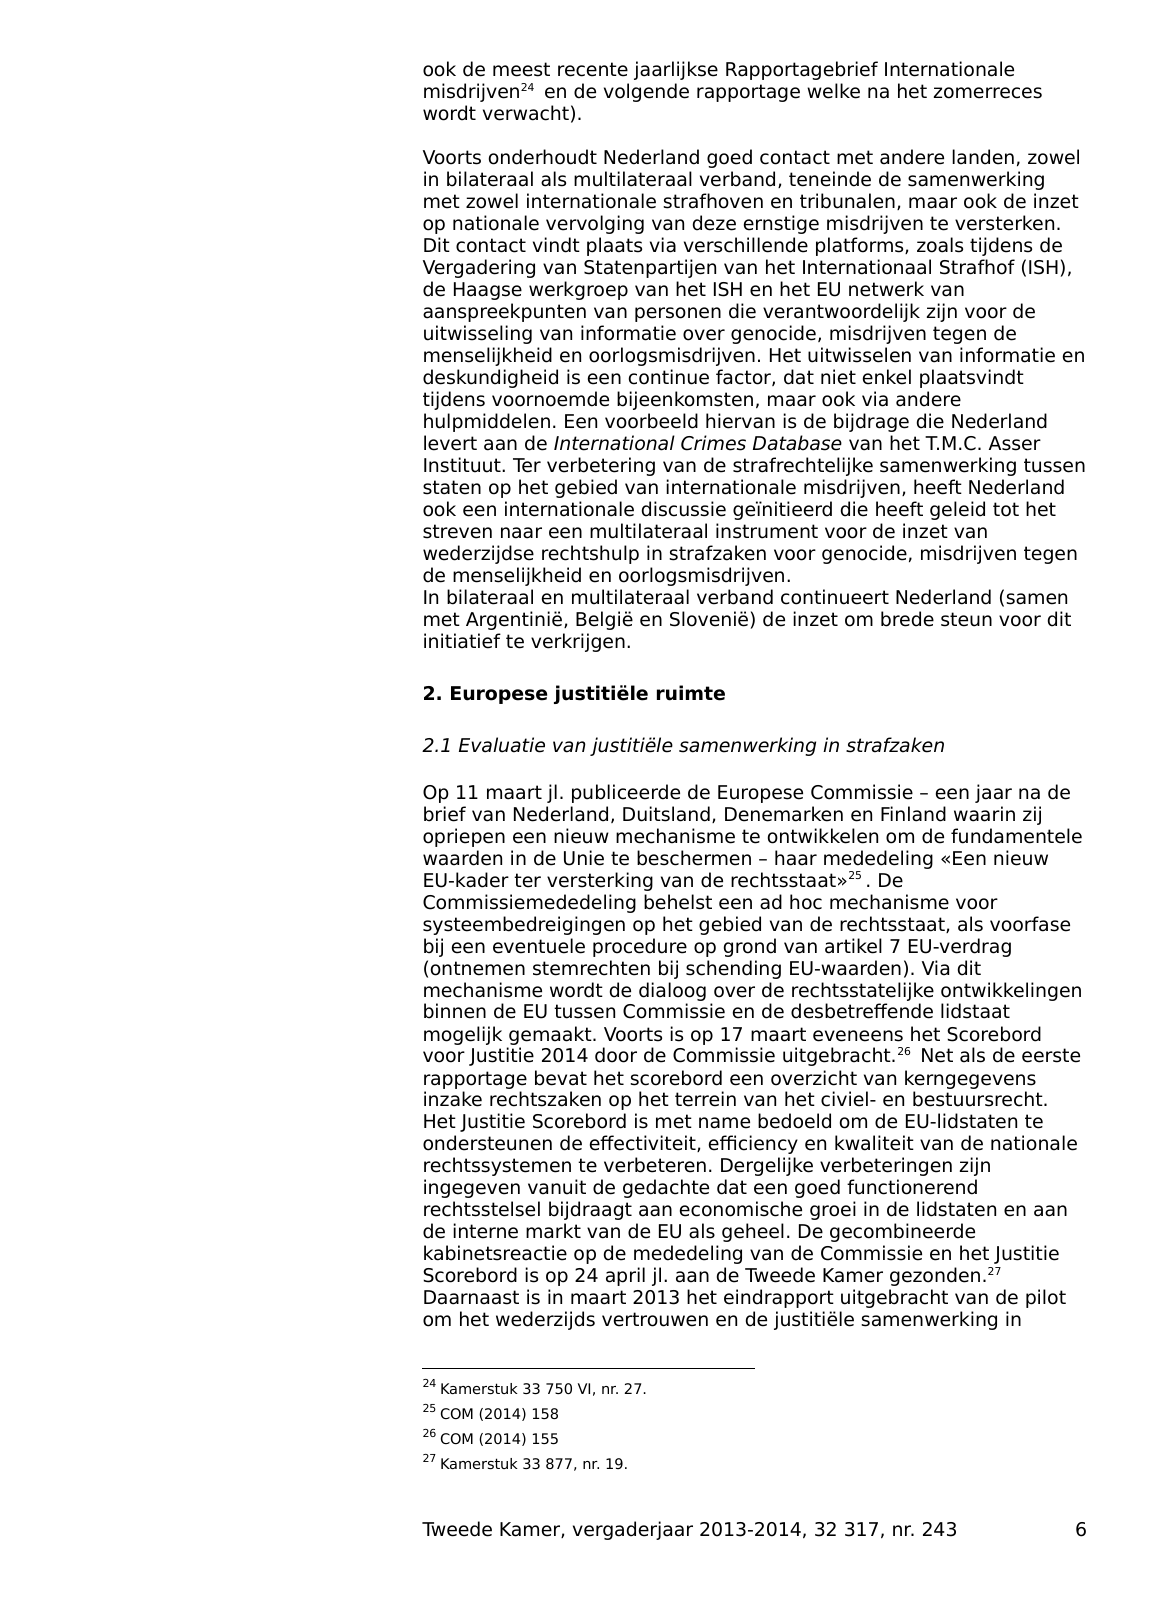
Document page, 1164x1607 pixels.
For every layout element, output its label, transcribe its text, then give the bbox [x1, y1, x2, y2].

text Kamerstuk 33 877, nr. 19. [422, 1452, 1087, 1474]
text ook de meest recente jaarlijkse Rapportagebrief Internationale misdrijven en de volgende rapportage welke na het zomerreces wordt verwacht). [422, 59, 1087, 125]
text In bilateraal en multilateraal verband continueert Nederland (samen met Argentinië, België en Slovenië) de inzet om brede steun voor dit initiatief te verkrijgen. [422, 587, 1087, 653]
text COM (2014) 158 [422, 1402, 1087, 1424]
text Kamerstuk 33 750 VI, nr. 27. [422, 1377, 1087, 1399]
text COM (2014) 155 [422, 1427, 1087, 1449]
subtitle 2.1 Evaluatie van justitiële samenwerking in strafzaken [422, 735, 1087, 757]
text Voorts onderhoudt Nederland goed contact met andere landen, zowel in bilateraal als multilateraal verband, teneinde de samenwerking met zowel internationale strafhoven en tribunalen, maar ook de inzet op nationale vervolging van deze ernstige misdrijven te versterken. Dit contact vindt plaats via verschillende platforms, zoals tijdens de Vergadering van Statenpartijen van het Internationaal Strafhof (ISH), de Haagse werkgroep van het ISH en het EU netwerk van aanspreekpunten van personen die verantwoordelijk zijn voor de uitwisseling van informatie over genocide, misdrijven tegen de menselijkheid en oorlogsmisdrijven. Het uitwisselen van informatie en deskundigheid is een continue factor, dat niet enkel plaatsvindt tijdens voornoemde bijeenkomsten, maar ook via andere hulpmiddelen. Een voorbeeld hiervan is de bijdrage die Nederland levert aan de International Crimes Database van het T.M.C. Asser Instituut. Ter verbetering van de strafrechtelijke samenwerking tussen staten op het gebied van internationale misdrijven, heeft Nederland ook een internationale discussie geïnitieerd die heeft geleid tot het streven naar een multilateraal instrument voor de inzet van wederzijdse rechtshulp in strafzaken voor genocide, misdrijven tegen de menselijkheid en oorlogsmisdrijven. [422, 147, 1087, 587]
subtitle 2. Europese justitiële ruimte [422, 683, 1087, 705]
text Op 11 maart jl. publiceerde de Europese Commissie – een jaar na de brief van Nederland, Duitsland, Denemarken en Finland waarin zij opriepen een nieuw mechanisme te ontwikkelen om de fundamentele waarden in de Unie te beschermen – haar mededeling «Een nieuw EU-kader ter versterking van de rechtsstaat». De Commissiemededeling behelst een ad hoc mechanisme voor systeembedreigingen op het gebied van de rechtsstaat, als voorfase bij een eventuele procedure op grond van artikel 7 EU-verdrag (ontnemen stemrechten bij schending EU-waarden). Via dit mechanisme wordt de dialoog over de rechtsstatelijke ontwikkelingen binnen de EU tussen Commissie en de desbetreffende lidstaat mogelijk gemaakt. Voorts is op 17 maart eveneens het Scorebord voor Justitie 2014 door de Commissie uitgebracht. Net als de eerste rapportage bevat het scorebord een overzicht van kerngegevens inzake rechtszaken op het terrein van het civiel- en bestuursrecht. Het Justitie Scorebord is met name bedoeld om de EU-lidstaten te ondersteunen de effectiviteit, efficiency en kwaliteit van de nationale rechtssystemen te verbeteren. Dergelijke verbeteringen zijn ingegeven vanuit de gedachte dat een goed functionerend rechtsstelsel bijdraagt aan economische groei in de lidstaten en aan de interne markt van de EU als geheel. De gecombineerde kabinetsreactie op de mededeling van de Commissie en het Justitie Scorebord is op 24 april jl. aan de Tweede Kamer gezonden. Daarnaast is in maart 2013 het eindrapport uitgebracht van de pilot om het wederzijds vertrouwen en de justitiële samenwerking in [422, 782, 1087, 1331]
